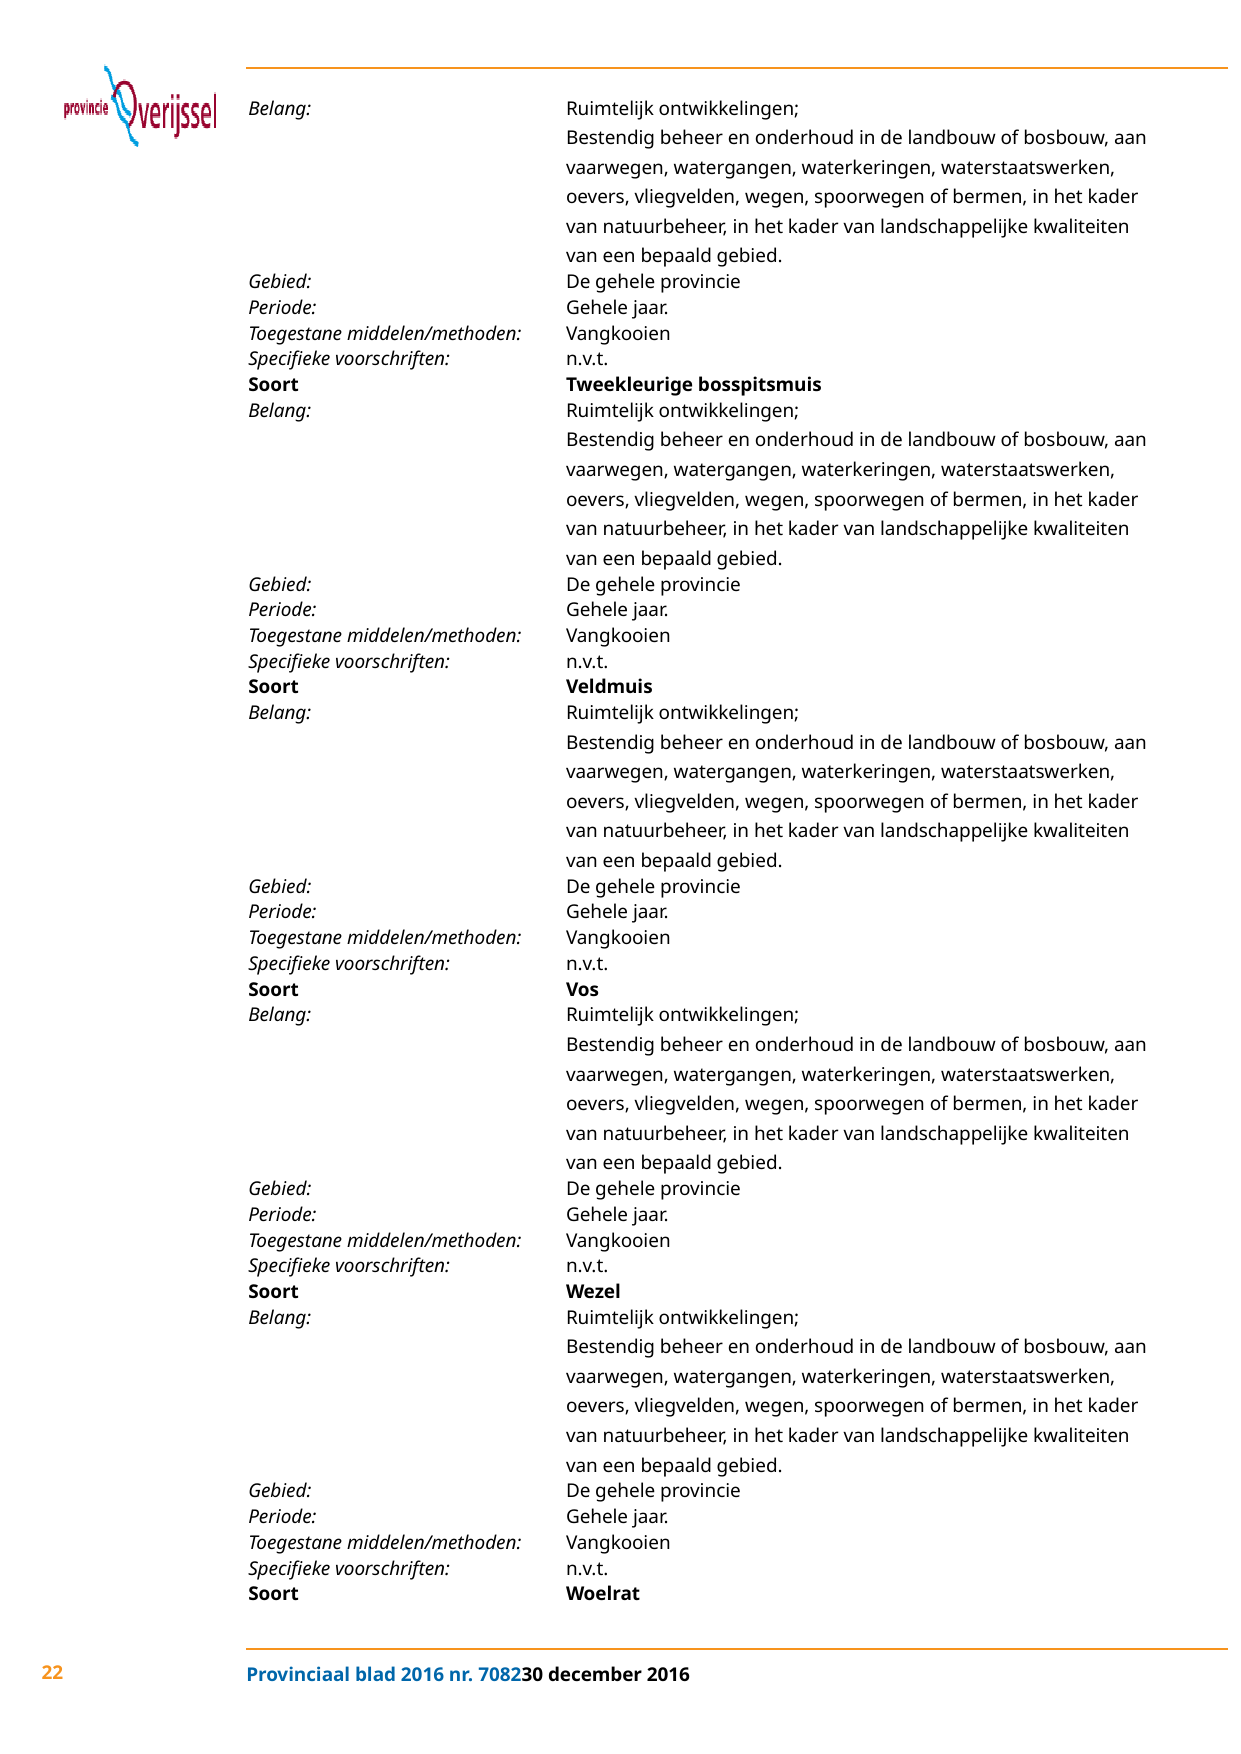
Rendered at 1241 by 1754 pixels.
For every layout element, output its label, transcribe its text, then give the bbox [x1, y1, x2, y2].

table_cell Gehele jaar. [566, 899, 1152, 924]
table_cell Wezel [566, 1278, 1152, 1304]
table_cell Toegestane middelen/methoden: [248, 925, 566, 950]
table_cell Gebied: [248, 1175, 566, 1201]
table_cell De gehele provincie [566, 1175, 1152, 1201]
table_cell n.v.t. [566, 346, 1152, 371]
table_cell Toegestane middelen/methoden: [248, 1227, 566, 1252]
table_cell Ruimtelijk ontwikkelingen; Bestendig beheer en onderhoud in de landbouw of bosbouw, aan vaarwegen, watergangen, waterkeringen, waterstaatswerken, oevers, vliegvelden, wegen, spoorwegen of bermen, in het kader van natuurbeheer, in het kader van landschappelijke kwaliteiten van een bepaald gebied. [566, 1002, 1152, 1175]
table_cell Periode: [248, 596, 566, 622]
table_cell Gehele jaar. [566, 596, 1152, 622]
table_cell Toegestane middelen/methoden: [248, 622, 566, 648]
table_cell Belang: [248, 397, 566, 571]
table_cell n.v.t. [566, 648, 1152, 674]
table_cell Soort [248, 1278, 566, 1304]
table_cell Belang: [248, 1002, 566, 1175]
table_cell Gebied: [248, 269, 566, 294]
table_cell Specifieke voorschriften: [248, 648, 566, 674]
table_cell Gehele jaar. [566, 294, 1152, 320]
table_cell Vangkooien [566, 1529, 1152, 1555]
table_cell Belang: [248, 95, 566, 268]
table_cell Ruimtelijk ontwikkelingen; Bestendig beheer en onderhoud in de landbouw of bosbouw, aan vaarwegen, watergangen, waterkeringen, waterstaatswerken, oevers, vliegvelden, wegen, spoorwegen of bermen, in het kader van natuurbeheer, in het kader van landschappelijke kwaliteiten van een bepaald gebied. [566, 1304, 1152, 1478]
table_cell Vangkooien [566, 925, 1152, 950]
table_cell Woelrat [566, 1581, 1152, 1606]
table_cell De gehele provincie [566, 873, 1152, 899]
table_cell Vangkooien [566, 622, 1152, 648]
table_cell De gehele provincie [566, 269, 1152, 294]
table_cell n.v.t. [566, 1555, 1152, 1581]
table_cell Gebied: [248, 873, 566, 899]
table_cell Ruimtelijk ontwikkelingen; Bestendig beheer en onderhoud in de landbouw of bosbouw, aan vaarwegen, watergangen, waterkeringen, waterstaatswerken, oevers, vliegvelden, wegen, spoorwegen of bermen, in het kader van natuurbeheer, in het kader van landschappelijke kwaliteiten van een bepaald gebied. [566, 95, 1152, 268]
table_cell Gebied: [248, 1478, 566, 1503]
table_cell Tweekleurige bosspitsmuis [566, 371, 1152, 397]
table_cell Belang: [248, 1304, 566, 1478]
table_cell Periode: [248, 899, 566, 924]
table_cell Gebied: [248, 571, 566, 596]
table_cell Vos [566, 976, 1152, 1002]
table_cell Soort [248, 674, 566, 699]
table_cell De gehele provincie [566, 1478, 1152, 1503]
table_cell Specifieke voorschriften: [248, 1555, 566, 1581]
table_cell De gehele provincie [566, 571, 1152, 596]
table_cell Periode: [248, 1503, 566, 1529]
table_cell Gehele jaar. [566, 1201, 1152, 1227]
table_cell Periode: [248, 294, 566, 320]
table_cell Soort [248, 1581, 566, 1606]
table_cell Specifieke voorschriften: [248, 950, 566, 976]
picture [41, 47, 231, 172]
table_cell Belang: [248, 699, 566, 873]
table_cell Ruimtelijk ontwikkelingen; Bestendig beheer en onderhoud in de landbouw of bosbouw, aan vaarwegen, watergangen, waterkeringen, waterstaatswerken, oevers, vliegvelden, wegen, spoorwegen of bermen, in het kader van natuurbeheer, in het kader van landschappelijke kwaliteiten van een bepaald gebied. [566, 699, 1152, 873]
table_cell n.v.t. [566, 950, 1152, 976]
table_cell Toegestane middelen/methoden: [248, 320, 566, 346]
table_cell Vangkooien [566, 320, 1152, 346]
table_cell Ruimtelijk ontwikkelingen; Bestendig beheer en onderhoud in de landbouw of bosbouw, aan vaarwegen, watergangen, waterkeringen, waterstaatswerken, oevers, vliegvelden, wegen, spoorwegen of bermen, in het kader van natuurbeheer, in het kader van landschappelijke kwaliteiten van een bepaald gebied. [566, 397, 1152, 571]
table_cell Specifieke voorschriften: [248, 346, 566, 371]
table_cell Periode: [248, 1201, 566, 1227]
table_cell n.v.t. [566, 1253, 1152, 1278]
table_cell Gehele jaar. [566, 1503, 1152, 1529]
table_cell Toegestane middelen/methoden: [248, 1529, 566, 1555]
table_cell Soort [248, 371, 566, 397]
table_cell Vangkooien [566, 1227, 1152, 1252]
table_cell Specifieke voorschriften: [248, 1253, 566, 1278]
table_cell Veldmuis [566, 674, 1152, 699]
table_cell Soort [248, 976, 566, 1002]
